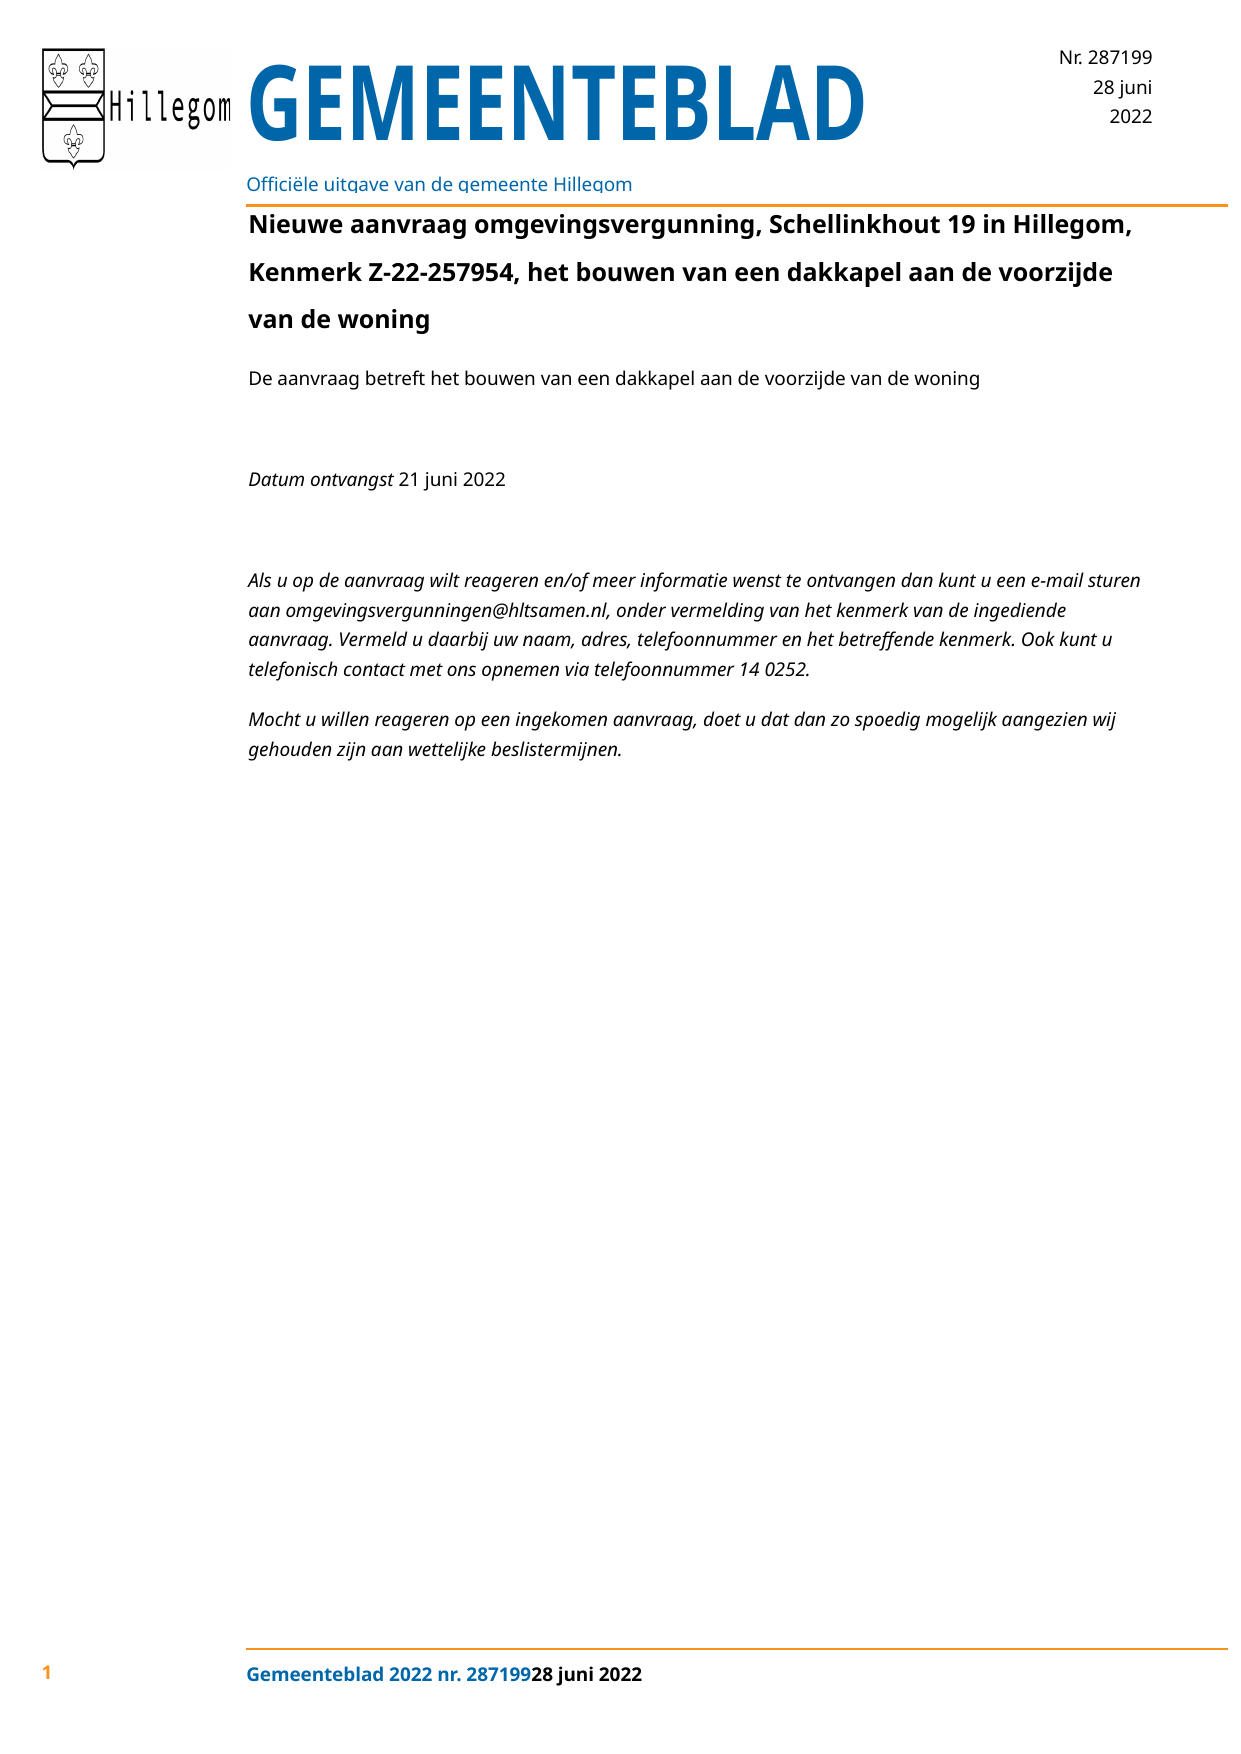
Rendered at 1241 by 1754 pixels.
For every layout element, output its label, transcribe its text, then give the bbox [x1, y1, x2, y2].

text De aanvraag betreft het bouwen van een dakkapel aan de voorzijde van de woning [248, 366, 1152, 391]
text Als u op de aanvraag wilt reageren en/of meer informatie wenst te ontvangen dan kunt u een e-mail sturen aan omgevingsvergunningen@hltsamen.nl, onder vermelding van het kenmerk van de ingediende aanvraag. Vermeld u daarbij uw naam, adres, telefoonnummer en het betreffende kenmerk. Ook kunt u telefonisch contact met ons opnemen via telefoonnummer 14 0252. [248, 567, 1152, 682]
text Mocht u willen reageren op een ingekomen aanvraag, doet u dat dan zo spoedig mogelijk aangezien wij gehouden zijn aan wettelijke beslistermijnen. [248, 706, 1152, 762]
text Datum ontvangst 21 juni 2022 [248, 466, 1152, 492]
picture [41, 47, 231, 172]
text Nieuwe aanvraag omgevingsvergunning, Schellinkhout 19 in Hillegom, Kenmerk Z-22-257954, het bouwen van een dakkapel aan de voorzijde van de woning [248, 207, 1152, 336]
